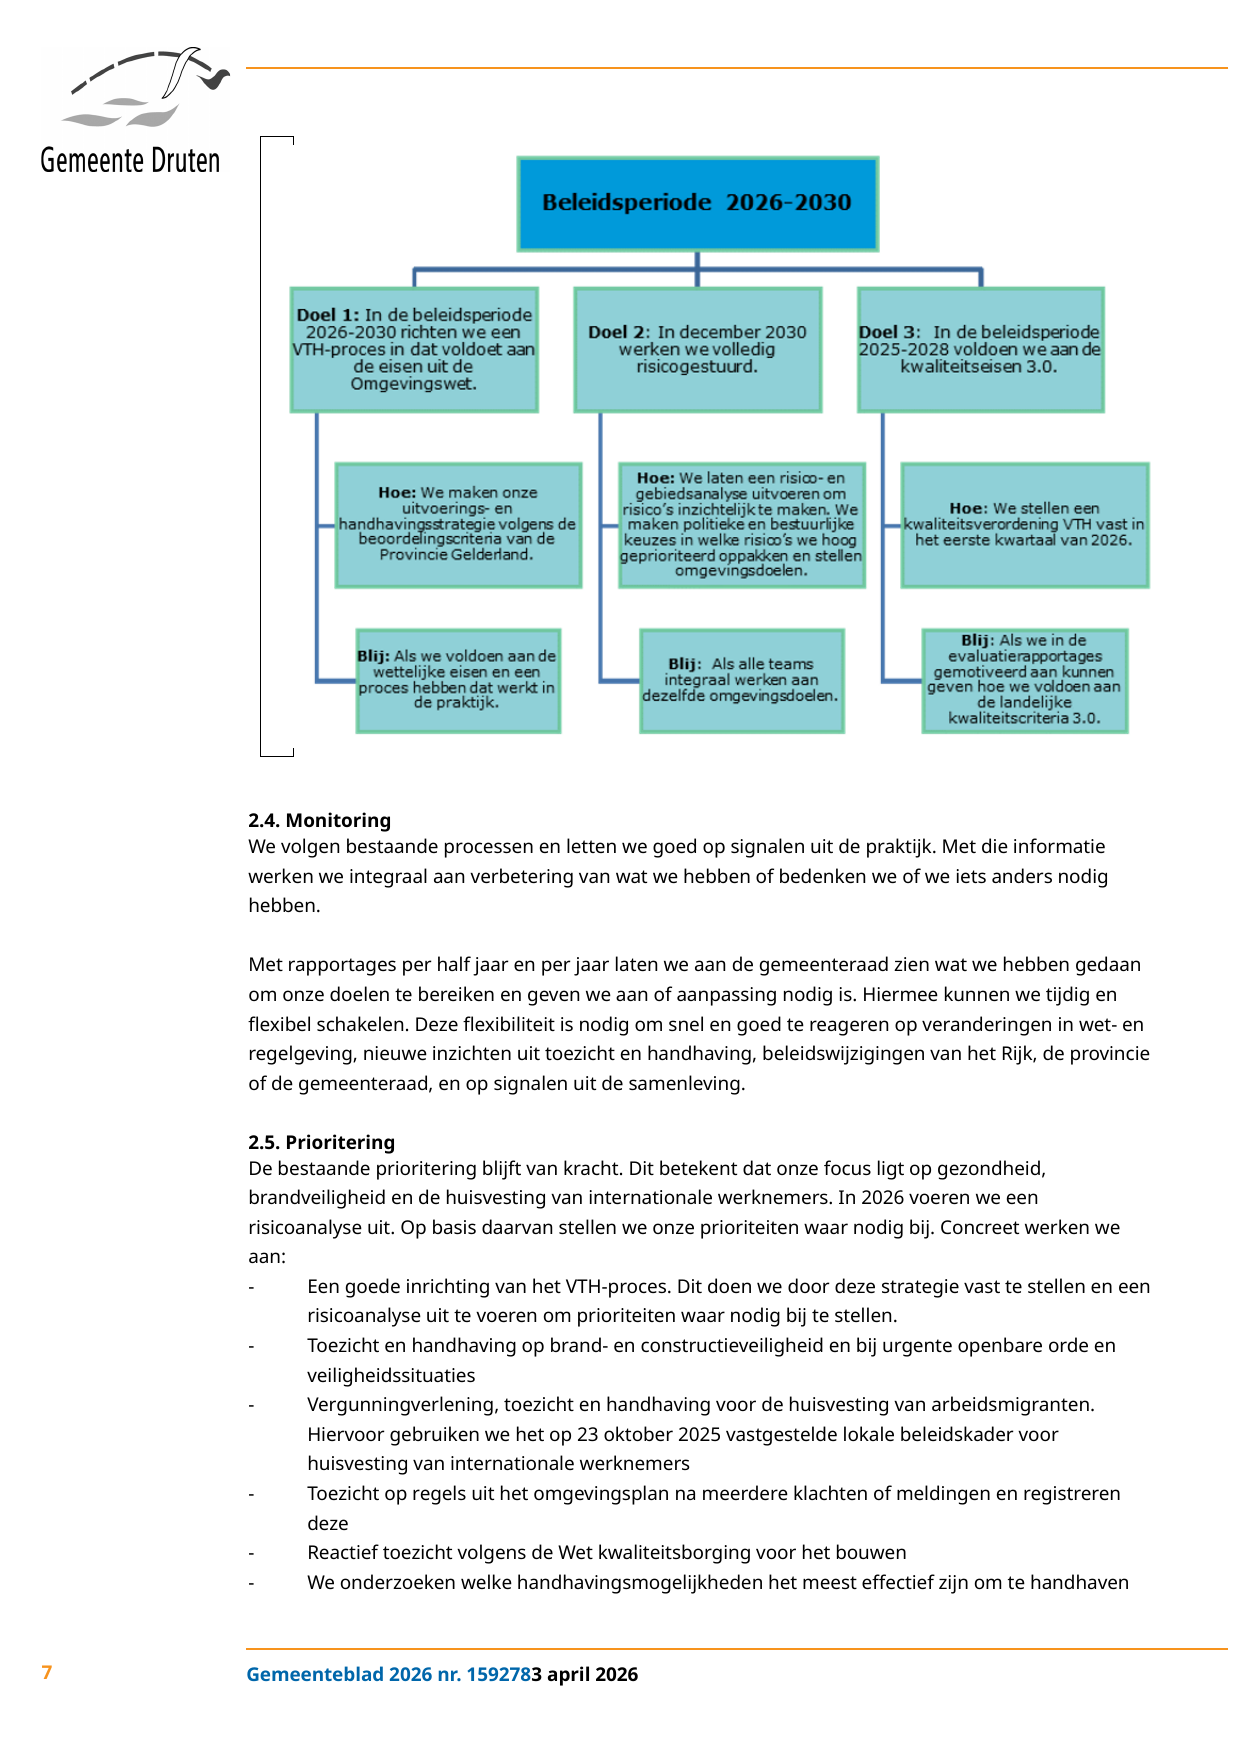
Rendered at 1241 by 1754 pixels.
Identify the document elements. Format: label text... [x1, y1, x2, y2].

text 2.5. Prioritering [248, 1129, 1152, 1155]
text De bestaande prioritering blijft van kracht. Dit betekent dat onze focus ligt op gezondheid, brandveiligheid en de huisvesting van internationale werknemers. In 2026 voeren we een risicoanalyse uit. Op basis daarvan stellen we onze prioriteiten waar nodig bij. Concreet werken we aan: [248, 1155, 1152, 1269]
list Toezicht en handhaving op brand- en constructieveiligheid en bij urgente openbare orde en veiligheidssituaties [248, 1332, 1152, 1388]
list We onderzoeken welke handhavingsmogelijkheden het meest effectief zijn om te handhaven [248, 1569, 1152, 1595]
list Reactief toezicht volgens de Wet kwaliteitsborging voor het bouwen [248, 1539, 1152, 1565]
list Een goede inrichting van het VTH-proces. Dit doen we door deze strategie vast te stellen en een risicoanalyse uit te voeren om prioriteiten waar nodig bij te stellen. [248, 1273, 1152, 1328]
list Toezicht op regels uit het omgevingsplan na meerdere klachten of meldingen en registreren deze [248, 1480, 1152, 1536]
list Vergunningverlening, toezicht en handhaving voor de huisvesting van arbeidsmigranten. Hiervoor gebruiken we het op 23 oktober 2025 vastgestelde lokale beleidskader voor huisvesting van internationale werknemers [248, 1391, 1152, 1476]
text 2.4. Monitoring [248, 807, 1152, 833]
text Met rapportages per half jaar en per jaar laten we aan de gemeenteraad zien wat we hebben gedaan om onze doelen te bereiken en geven we aan of aanpassing nodig is. Hiermee kunnen we tijdig en flexibel schakelen. Deze flexibiliteit is nodig om snel en goed te reageren op veranderingen in wet- en regelgeving, nieuwe inzichten uit toezicht en handhaving, beleidswijzigingen van het Rijk, de provincie of de gemeenteraad, en op signalen uit de samenleving. [248, 952, 1152, 1096]
picture [41, 47, 231, 172]
picture [268, 145, 1173, 748]
text We volgen bestaande processen en letten we goed op signalen uit de praktijk. Met die informatie werken we integraal aan verbetering van wat we hebben of bedenken we of we iets anders nodig hebben. [248, 833, 1152, 918]
